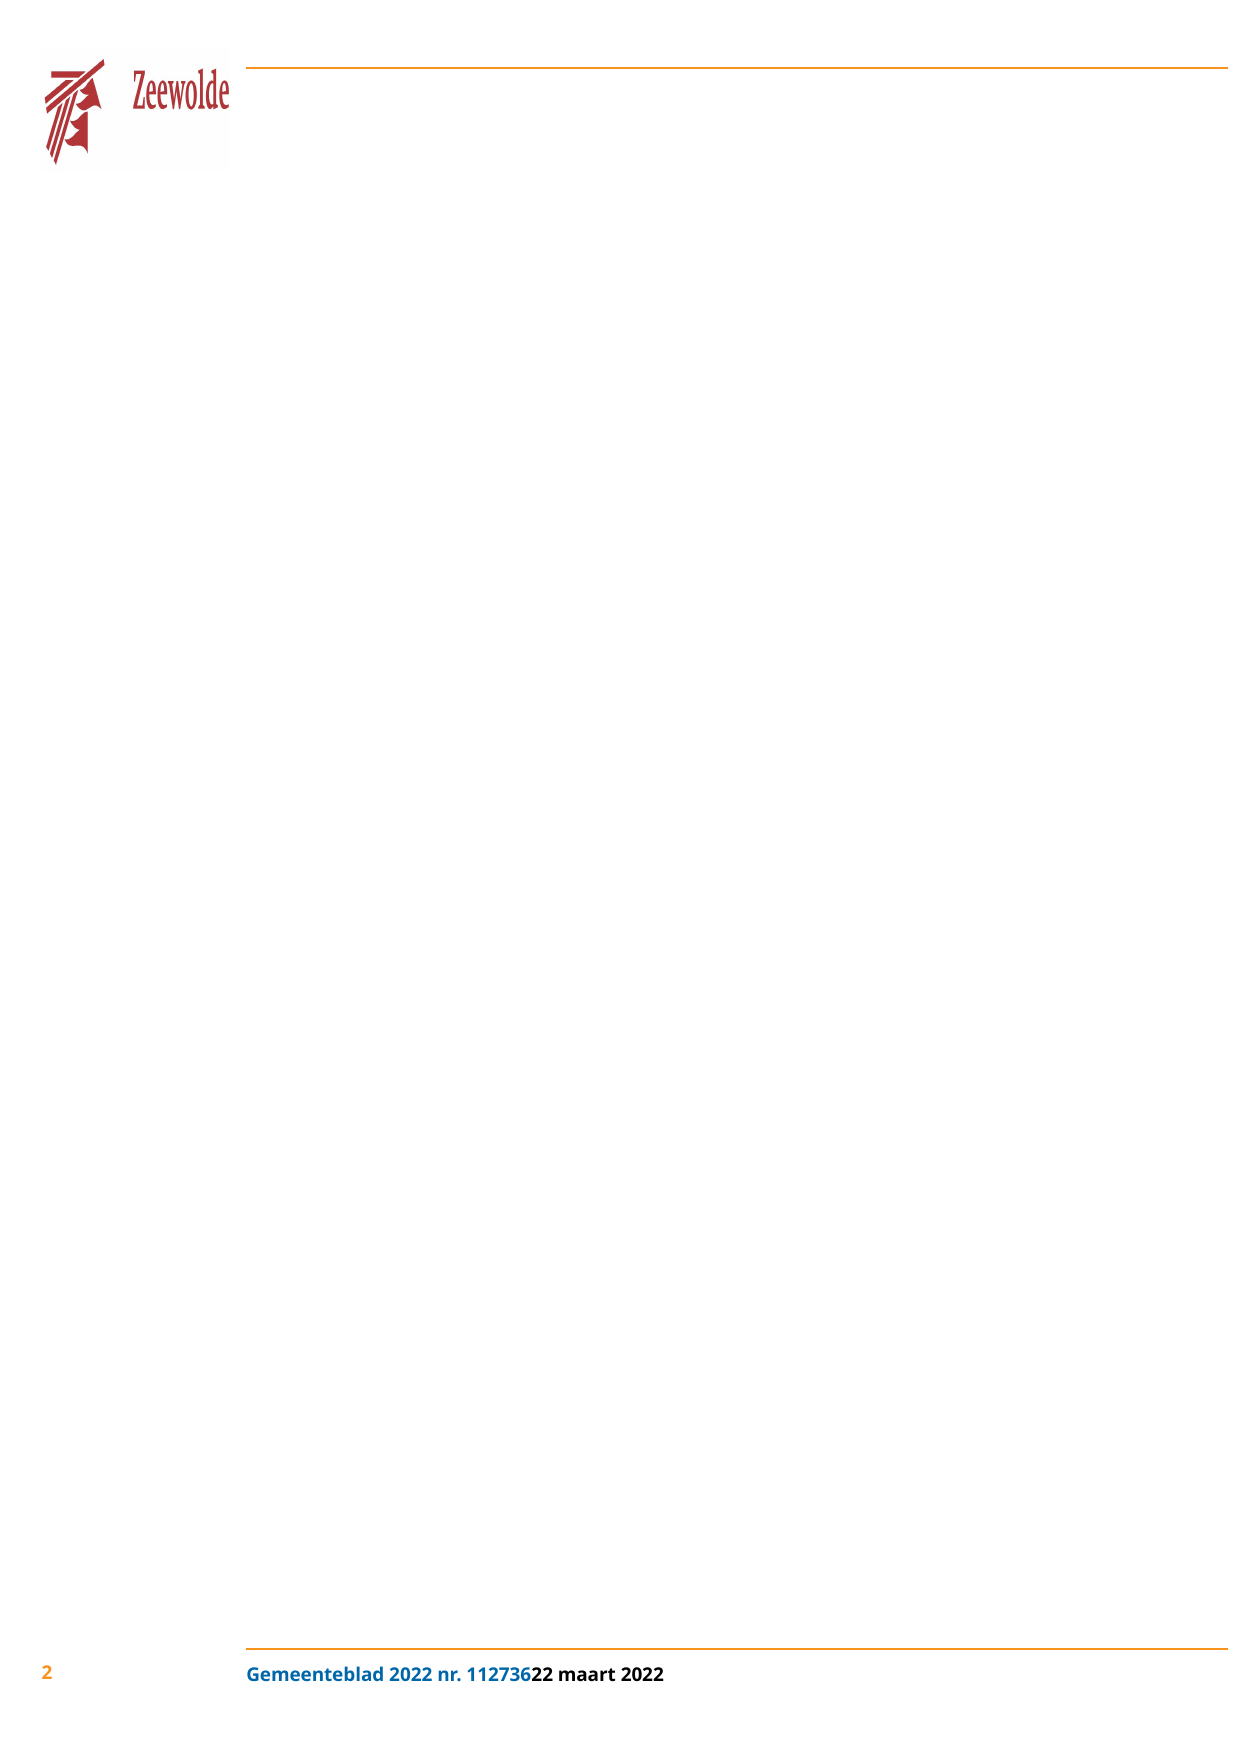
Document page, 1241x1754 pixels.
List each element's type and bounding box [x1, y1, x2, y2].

picture [41, 47, 231, 172]
